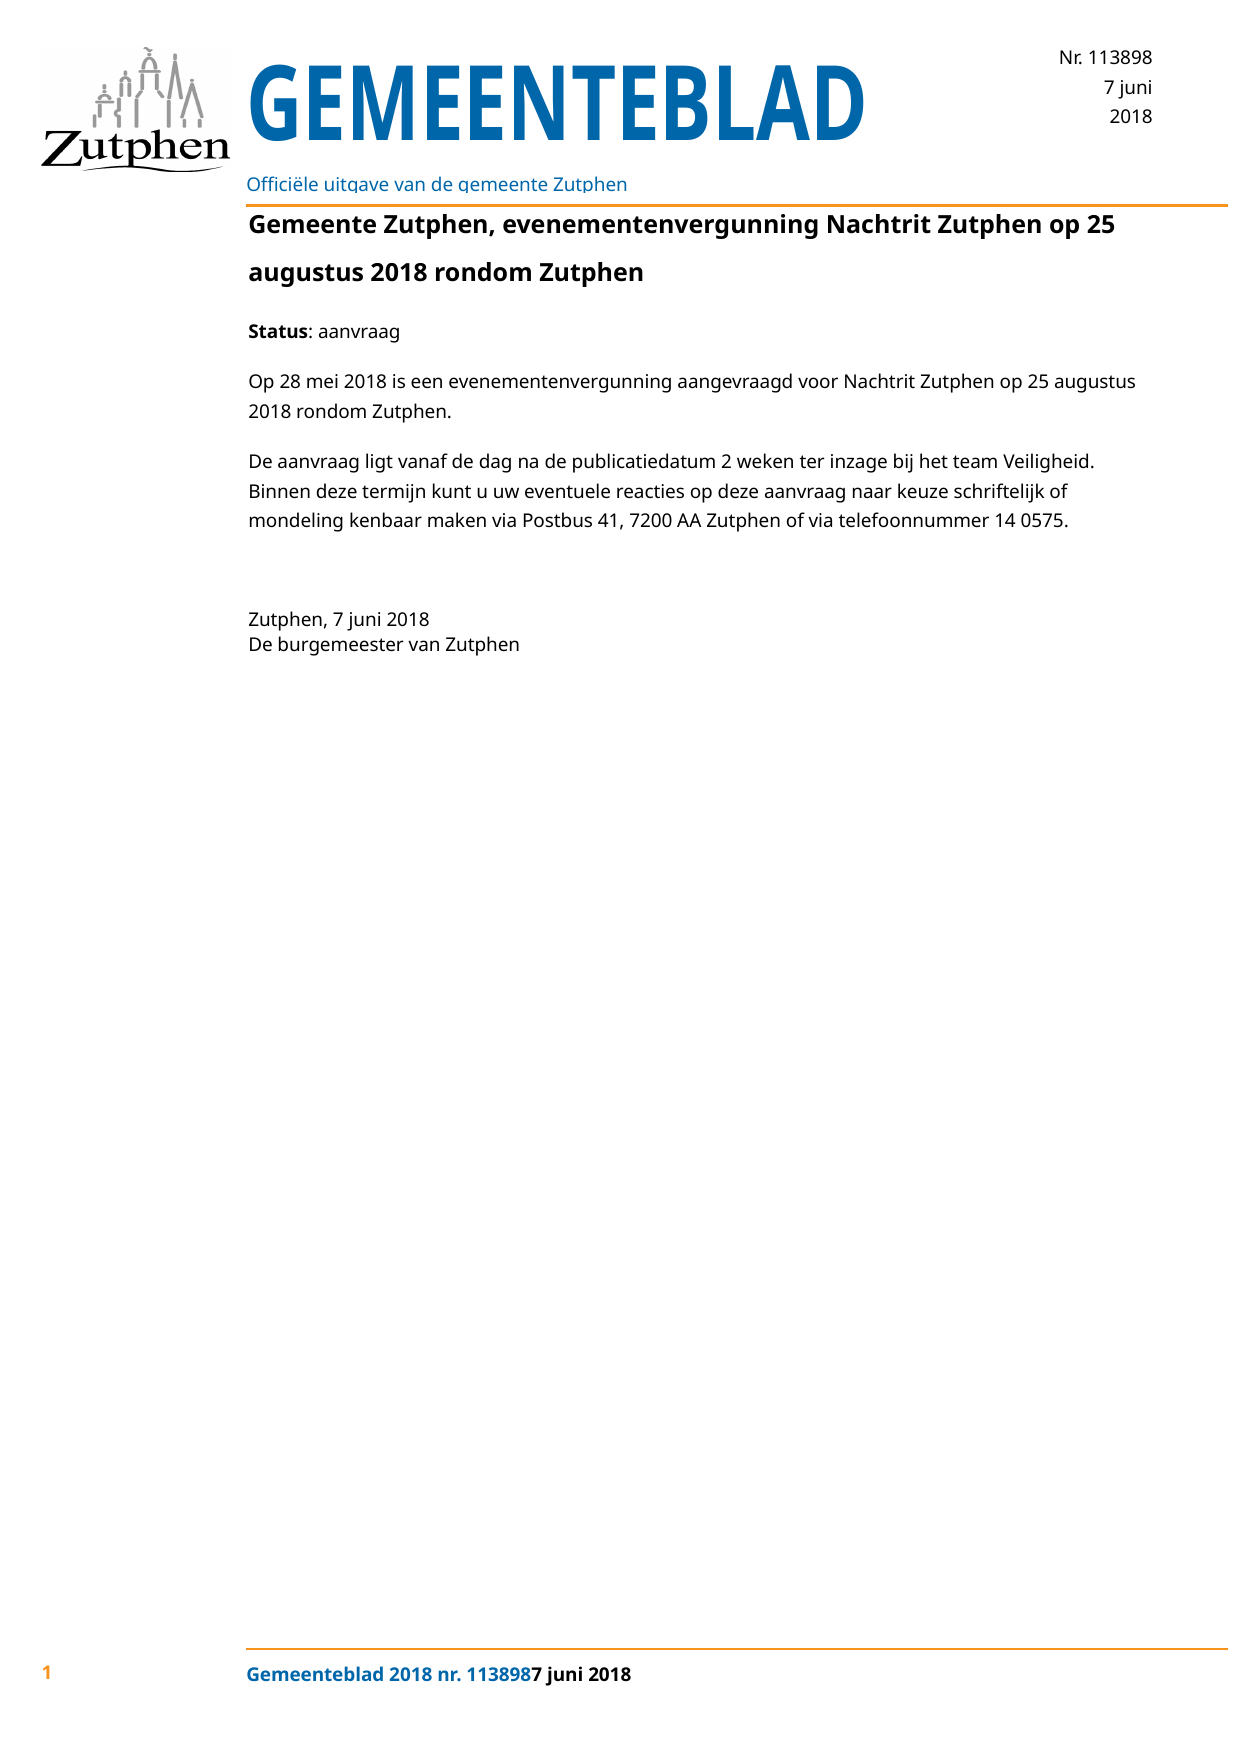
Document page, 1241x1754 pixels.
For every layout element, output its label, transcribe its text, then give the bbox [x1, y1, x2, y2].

text De burgemeester van Zutphen [248, 631, 1152, 657]
picture [41, 47, 231, 172]
text Status: aanvraag [248, 318, 1152, 344]
text Zutphen, 7 juni 2018 [248, 606, 1152, 631]
text De aanvraag ligt vanaf de dag na de publicatiedatum 2 weken ter inzage bij het team Veiligheid. Binnen deze termijn kunt u uw eventuele reacties op deze aanvraag naar keuze schriftelijk of mondeling kenbaar maken via Postbus 41, 7200 AA Zutphen of via telefoonnummer 14 0575. [248, 448, 1152, 533]
text Op 28 mei 2018 is een evenementenvergunning aangevraagd voor Nachtrit Zutphen op 25 augustus 2018 rondom Zutphen. [248, 368, 1152, 424]
text Gemeente Zutphen, evenementenvergunning Nachtrit Zutphen op 25 augustus 2018 rondom Zutphen [248, 207, 1152, 288]
